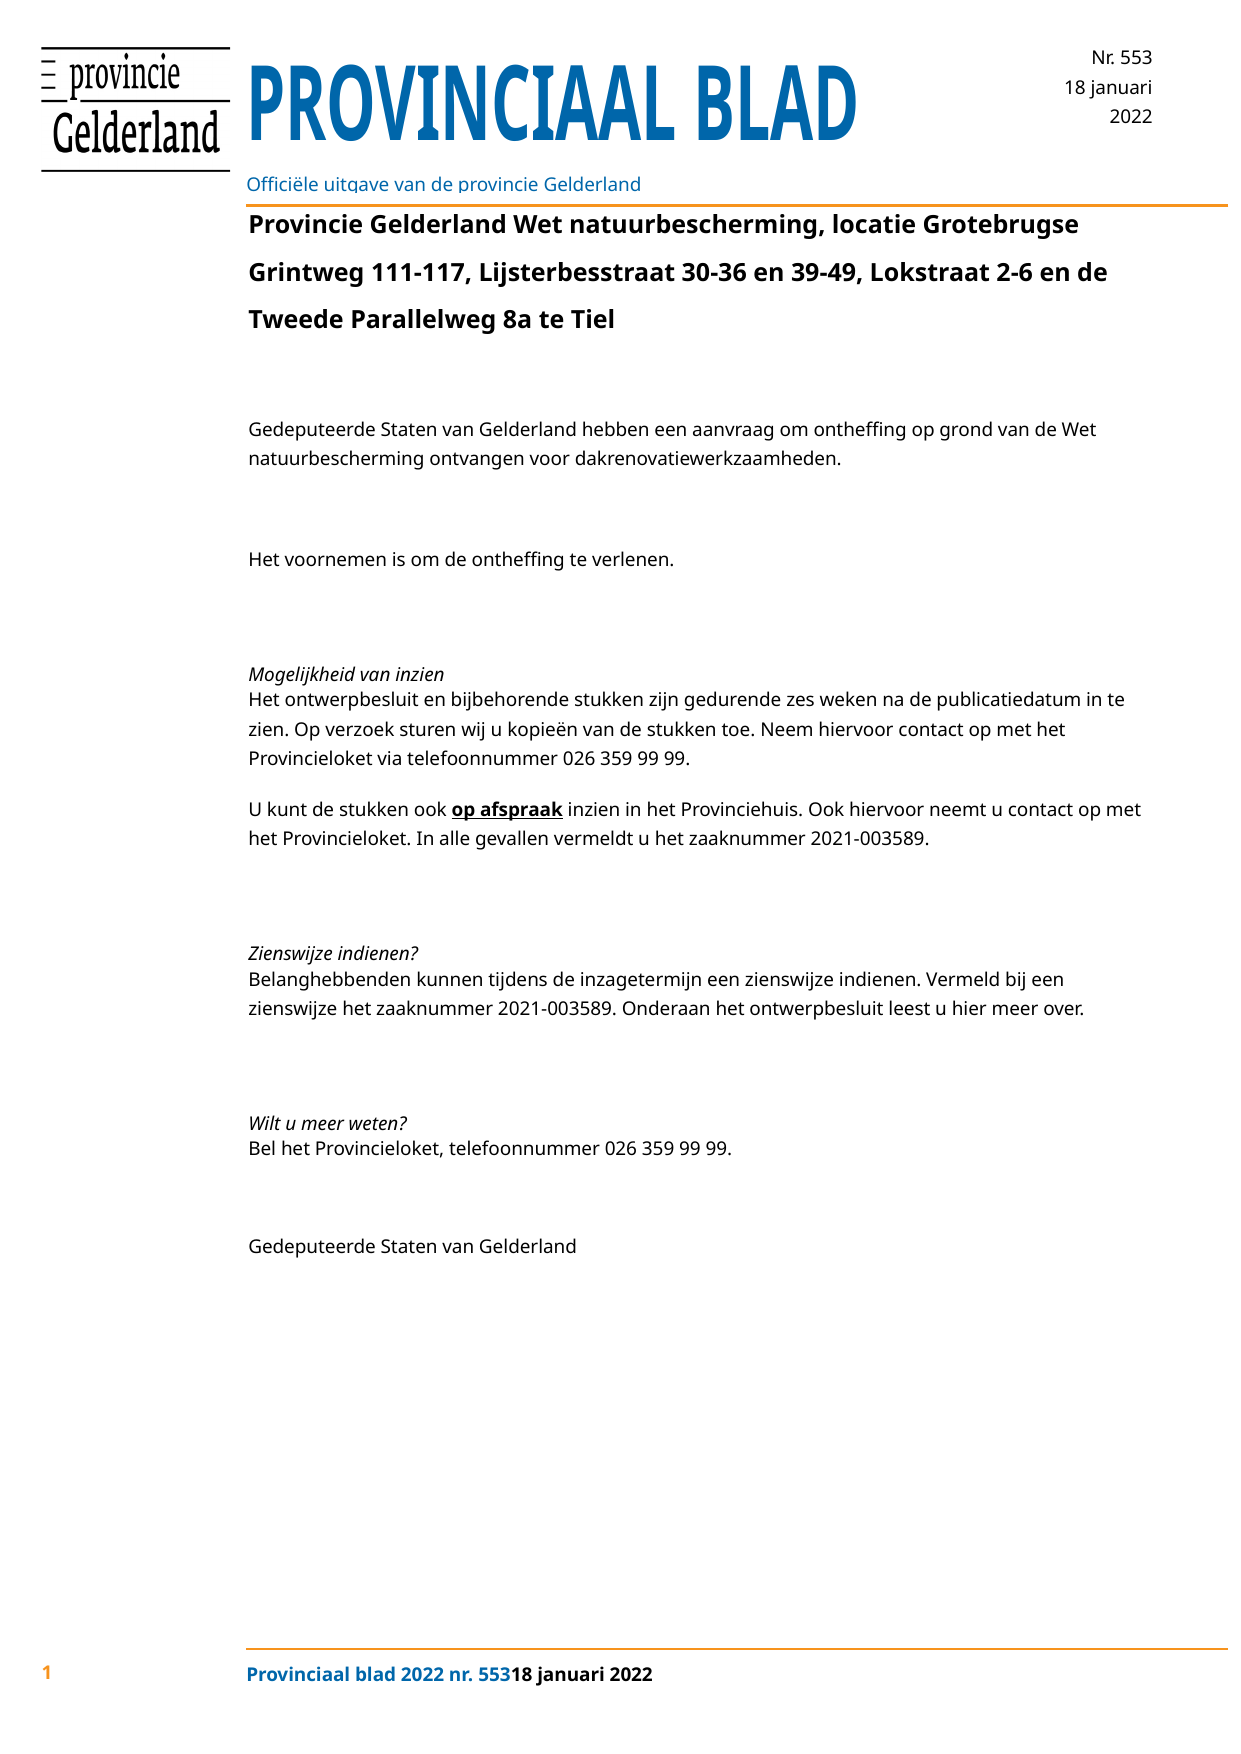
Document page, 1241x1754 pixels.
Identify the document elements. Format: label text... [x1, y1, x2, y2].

text Bel het Provincieloket, telefoonnummer 026 359 99 99. [248, 1135, 1152, 1161]
text Mogelijkheid van inzien [248, 661, 1152, 686]
text Wilt u meer weten? [248, 1110, 1152, 1135]
text Gedeputeerde Staten van Gelderland hebben een aanvraag om ontheffing op grond van de Wet natuurbescherming ontvangen voor dakrenovatiewerkzaamheden. [248, 416, 1152, 471]
text Belanghebbenden kunnen tijdens de inzagetermijn een zienswijze indienen. Vermeld bij een zienswijze het zaaknummer 2021-003589. Onderaan het ontwerpbesluit leest u hier meer over. [248, 966, 1152, 1021]
text Zienswijze indienen? [248, 940, 1152, 966]
text Provincie Gelderland Wet natuurbescherming, locatie Grotebrugse Grintweg 111-117, Lijsterbesstraat 30-36 en 39-49, Lokstraat 2-6 en de Tweede Parallelweg 8a te Tiel [248, 207, 1152, 336]
text Het ontwerpbesluit en bijbehorende stukken zijn gedurende zes weken na de publicatiedatum in te zien. Op verzoek sturen wij u kopieën van de stukken toe. Neem hiervoor contact op met het Provincieloket via telefoonnummer 026 359 99 99. [248, 686, 1152, 771]
text Gedeputeerde Staten van Gelderland [248, 1234, 1152, 1259]
text U kunt de stukken ook op afspraak inzien in het Provinciehuis. Ook hiervoor neemt u contact op met het Provincieloket. In alle gevallen vermeldt u het zaaknummer 2021-003589. [248, 796, 1152, 851]
picture [41, 47, 231, 172]
text Het voornemen is om de ontheffing te verlenen. [248, 546, 1152, 572]
